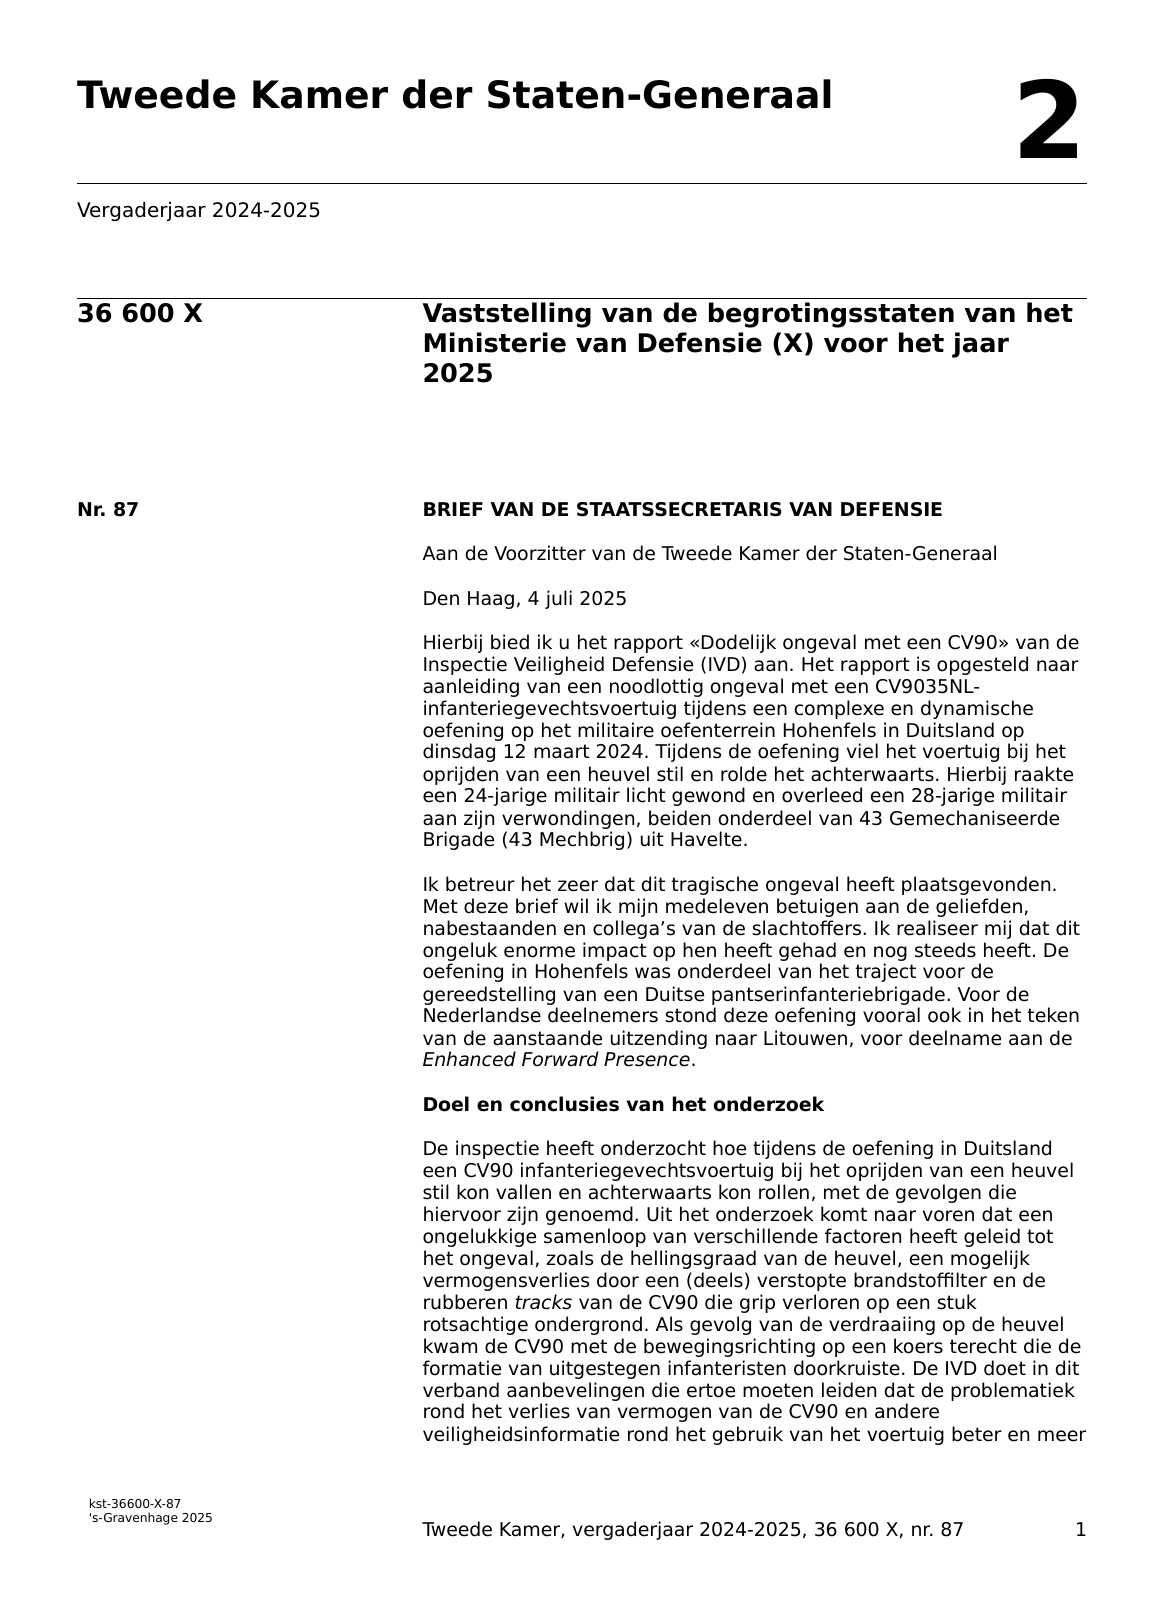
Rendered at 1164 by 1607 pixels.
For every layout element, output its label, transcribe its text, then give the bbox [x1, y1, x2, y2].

text kst-36600-X-87 [88, 1497, 323, 1511]
text Den Haag, 4 juli 2025 [422, 587, 1087, 609]
text De inspectie heeft onderzocht hoe tijdens de oefening in Duitsland een CV90 infanteriegevechtsvoertuig bij het oprijden van een heuvel stil kon vallen en achterwaarts kon rollen, met de gevolgen die hiervoor zijn genoemd. Uit het onderzoek komt naar voren dat een ongelukkige samenloop van verschillende factoren heeft geleid tot het ongeval, zoals de hellingsgraad van de heuvel, een mogelijk vermogensverlies door een (deels) verstopte brandstoffilter en de rubberen tracks van de CV90 die grip verloren op een stuk rotsachtige ondergrond. Als gevolg van de verdraaiing op de heuvel kwam de CV90 met de bewegingsrichting op een koers terecht die de formatie van uitgestegen infanteristen doorkruiste. De IVD doet in dit verband aanbevelingen die ertoe moeten leiden dat de problematiek rond het verlies van vermogen van de CV90 en andere veiligheidsinformatie rond het gebruik van het voertuig beter en meer [422, 1138, 1087, 1445]
text Ik betreur het zeer dat dit tragische ongeval heeft plaatsgevonden. Met deze brief wil ik mijn medeleven betuigen aan de geliefden, nabestaanden en collega’s van de slachtoffers. Ik realiseer mij dat dit ongeluk enorme impact op hen heeft gehad en nog steeds heeft. De oefening in Hohenfels was onderdeel van het traject voor de gereedstelling van een Duitse pantserinfanteriebrigade. Voor de Nederlandse deelnemers stond deze oefening vooral ook in het teken van de aanstaande uitzending naar Litouwen, voor deelname aan de Enhanced Forward Presence. [422, 873, 1087, 1071]
text Aan de Voorzitter van de Tweede Kamer der Staten-Generaal [422, 543, 1087, 565]
table_cell Vergaderjaar 2024-2025 [77, 184, 1087, 298]
text 's-Gravenhage 2025 [88, 1511, 323, 1525]
subtitle Nr. 87 BRIEF VAN DE STAATSSECRETARIS VAN DEFENSIE [77, 499, 1087, 521]
text Hierbij bied ik u het rapport «Dodelijk ongeval met een CV90» van de Inspectie Veiligheid Defensie (IVD) aan. Het rapport is opgesteld naar aanleiding van een noodlottig ongeval met een CV9035NL-infanteriegevechtsvoertuig tijdens een complexe en dynamische oefening op het militaire oefenterrein Hohenfels in Duitsland op dinsdag 12 maart 2024. Tijdens de oefening viel het voertuig bij het oprijden van een heuvel stil en rolde het achterwaarts. Hierbij raakte een 24-jarige militair licht gewond en overleed een 28-jarige militair aan zijn verwondingen, beiden onderdeel van 43 Gemechaniseerde Brigade (43 Mechbrig) uit Havelte. [422, 632, 1087, 851]
subtitle Doel en conclusies van het onderzoek [422, 1093, 1087, 1116]
table_header Tweede Kamer der Staten-Generaal [77, 59, 886, 183]
table_header 2 [886, 59, 1087, 183]
subtitle 36 600 X Vaststelling van de begrotingsstaten van het Ministerie van Defensie (X) voor het jaar 2025 [77, 299, 1087, 388]
